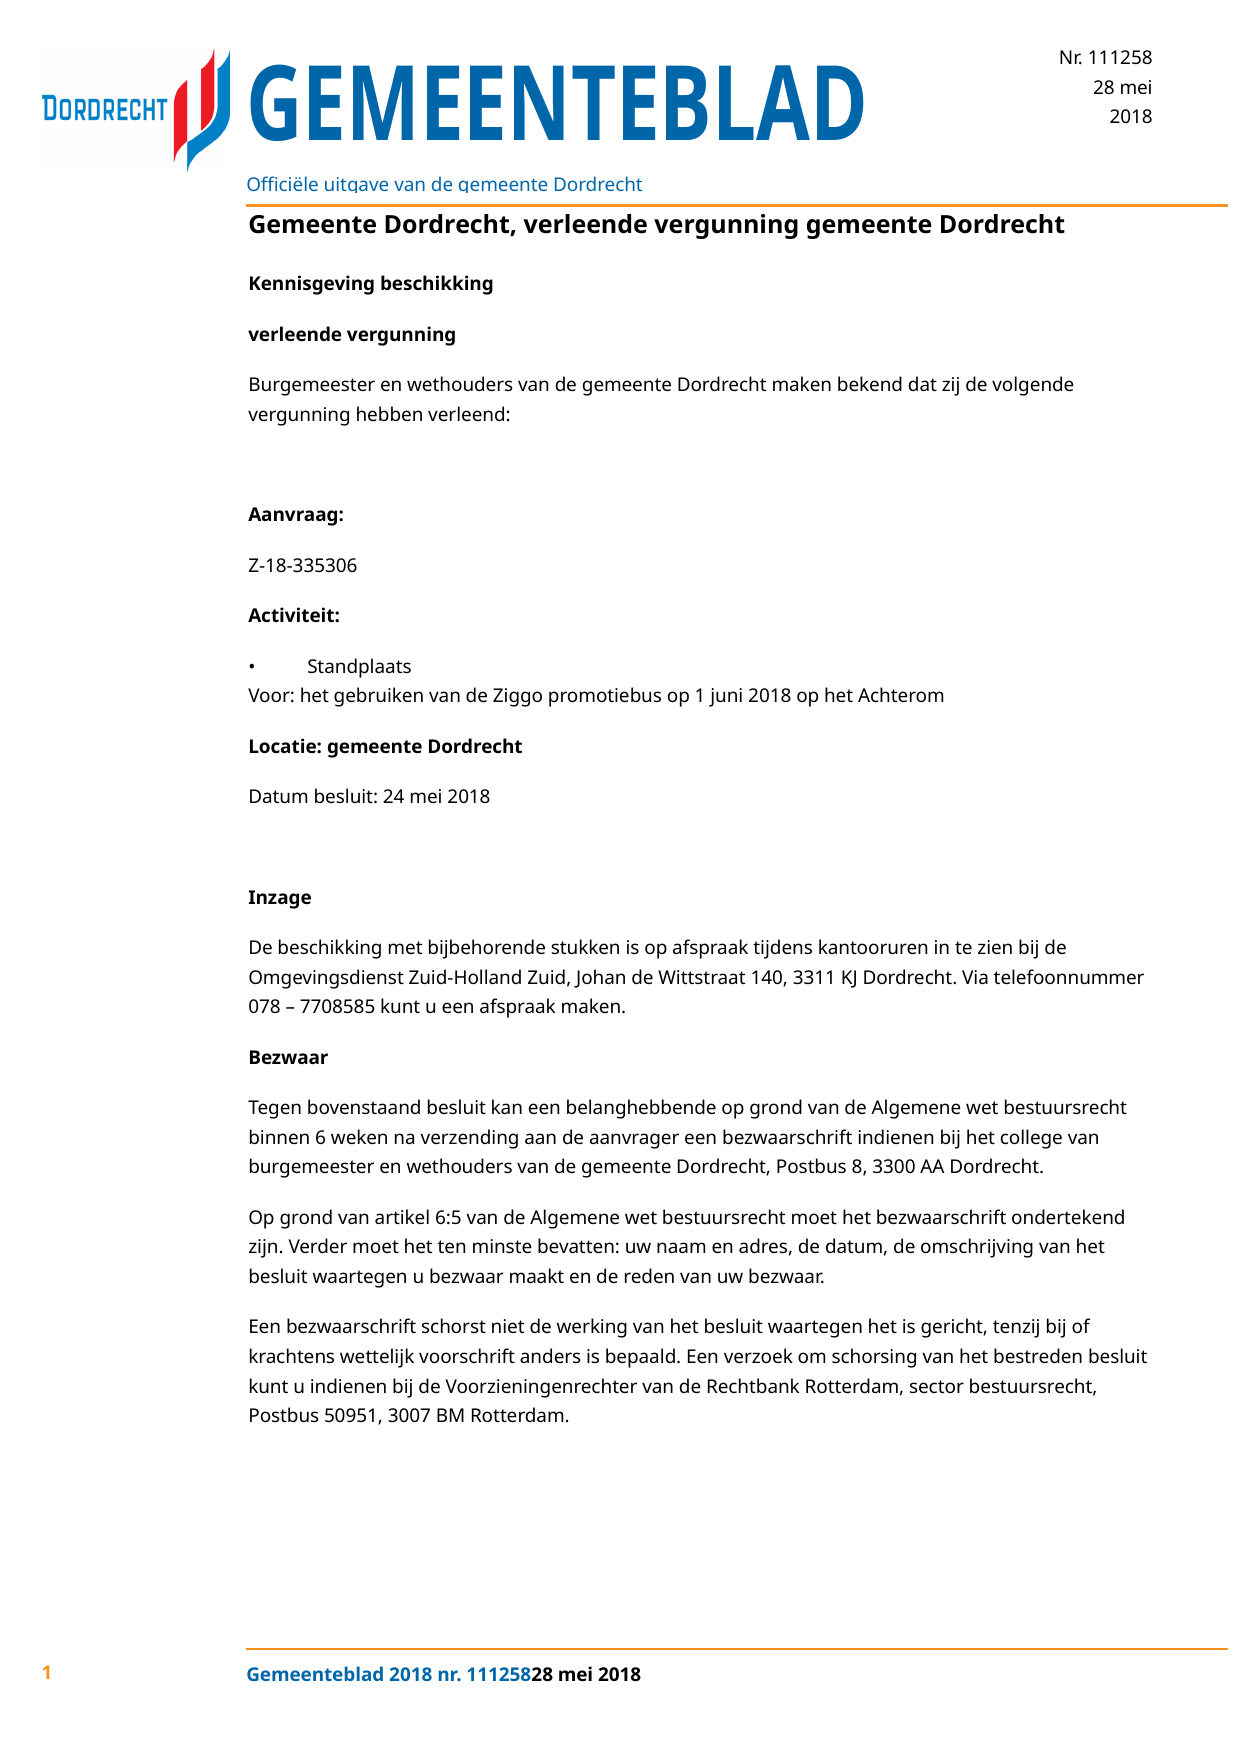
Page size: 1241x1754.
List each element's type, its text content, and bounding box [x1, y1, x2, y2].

text Op grond van artikel 6:5 van de Algemene wet bestuursrecht moet het bezwaarschrift ondertekend zijn. Verder moet het ten minste bevatten: uw naam en adres, de datum, de omschrijving van het besluit waartegen u bezwaar maakt en de reden van uw bezwaar. [248, 1204, 1152, 1289]
text De beschikking met bijbehorende stukken is op afspraak tijdens kantooruren in te zien bij de Omgevingsdienst Zuid-Holland Zuid, Johan de Wittstraat 140, 3311 KJ Dordrecht. Via telefoonnummer 078 – 7708585 kunt u een afspraak maken. [248, 934, 1152, 1019]
text Aanvraag: [248, 502, 1152, 527]
list Standplaats [248, 653, 1152, 678]
text Bezwaar [248, 1044, 1152, 1070]
text Activiteit: [248, 602, 1152, 628]
text Inzage [248, 884, 1152, 910]
text Locatie: gemeente Dordrecht [248, 733, 1152, 758]
text Kennisgeving beschikking [248, 270, 1152, 296]
text Tegen bovenstaand besluit kan een belanghebbende op grond van de Algemene wet bestuursrecht binnen 6 weken na verzending aan de aanvrager een bezwaarschrift indienen bij het college van burgemeester en wethouders van de gemeente Dordrecht, Postbus 8, 3300 AA Dordrecht. [248, 1094, 1152, 1179]
text Z-18-335306 [248, 552, 1152, 578]
text verleende vergunning [248, 321, 1152, 346]
text Een bezwaarschrift schorst niet de werking van het besluit waartegen het is gericht, tenzij bij of krachtens wettelijk voorschrift anders is bepaald. Een verzoek om schorsing van het bestreden besluit kunt u indienen bij de Voorzieningenrechter van de Rechtbank Rotterdam, sector bestuursrecht, Postbus 50951, 3007 BM Rotterdam. [248, 1314, 1152, 1428]
text Burgemeester en wethouders van de gemeente Dordrecht maken bekend dat zij de volgende vergunning hebben verleend: [248, 371, 1152, 426]
text Voor: het gebruiken van de Ziggo promotiebus op 1 juni 2018 op het Achterom [248, 682, 1152, 708]
text Datum besluit: 24 mei 2018 [248, 783, 1152, 809]
text Gemeente Dordrecht, verleende vergunning gemeente Dordrecht [248, 207, 1152, 241]
picture [41, 47, 231, 172]
